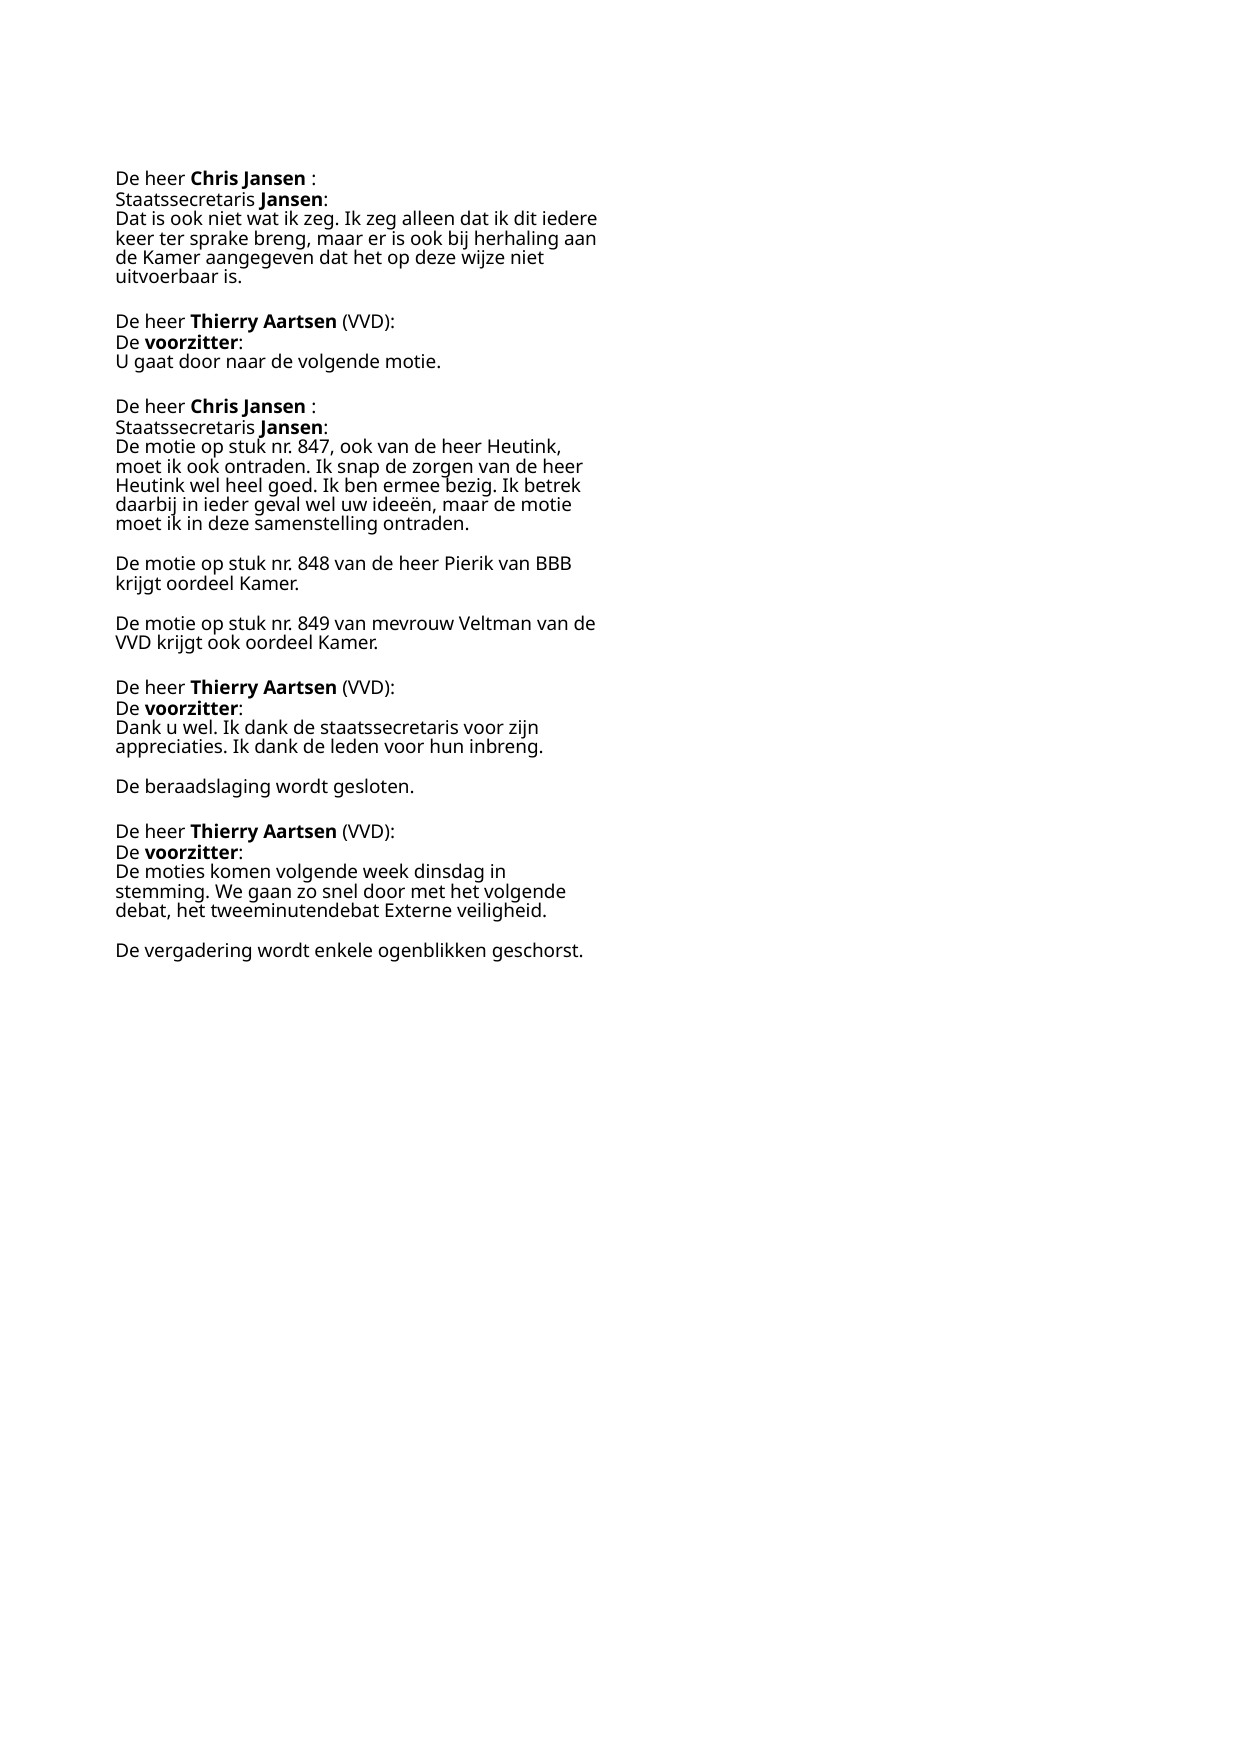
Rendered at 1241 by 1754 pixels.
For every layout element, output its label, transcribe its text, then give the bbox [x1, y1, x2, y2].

text De heer Chris Jansen : [115, 393, 605, 419]
text De voorzitter: [115, 334, 605, 353]
text De moties komen volgende week dinsdag in stemming. We gaan zo snel door met het volgende debat, het tweeminutendebat Externe veiligheid. [115, 863, 605, 921]
text De beraadslaging wordt gesloten. [115, 778, 605, 798]
text De voorzitter: [115, 844, 605, 863]
text De motie op stuk nr. 847, ook van de heer Heutink, moet ik ook ontraden. Ik snap de zorgen van de heer Heutink wel heel goed. Ik ben ermee bezig. Ik betrek daarbij in ieder geval wel uw ideeën, maar de motie moet ik in deze samenstelling ontraden. [115, 438, 605, 535]
text De heer Thierry Aartsen (VVD): [115, 818, 605, 844]
text Dat is ook niet wat ik zeg. Ik zeg alleen dat ik dit iedere keer ter sprake breng, maar er is ook bij herhaling aan de Kamer aangegeven dat het op deze wijze niet uitvoerbaar is. [115, 210, 605, 287]
text De motie op stuk nr. 849 van mevrouw Veltman van de VVD krijgt ook oordeel Kamer. [115, 615, 605, 653]
text De heer Chris Jansen : [115, 165, 605, 191]
text De heer Thierry Aartsen (VVD): [115, 674, 605, 700]
text Dank u wel. Ik dank de staatssecretaris voor zijn appreciaties. Ik dank de leden voor hun inbreng. [115, 719, 605, 758]
text Staatssecretaris Jansen: [115, 419, 605, 438]
text De vergadering wordt enkele ogenblikken geschorst. [115, 942, 605, 961]
text De heer Thierry Aartsen (VVD): [115, 308, 605, 334]
text De voorzitter: [115, 700, 605, 719]
text De motie op stuk nr. 848 van de heer Pierik van BBB krijgt oordeel Kamer. [115, 555, 605, 594]
text U gaat door naar de volgende motie. [115, 353, 605, 372]
text Staatssecretaris Jansen: [115, 191, 605, 210]
